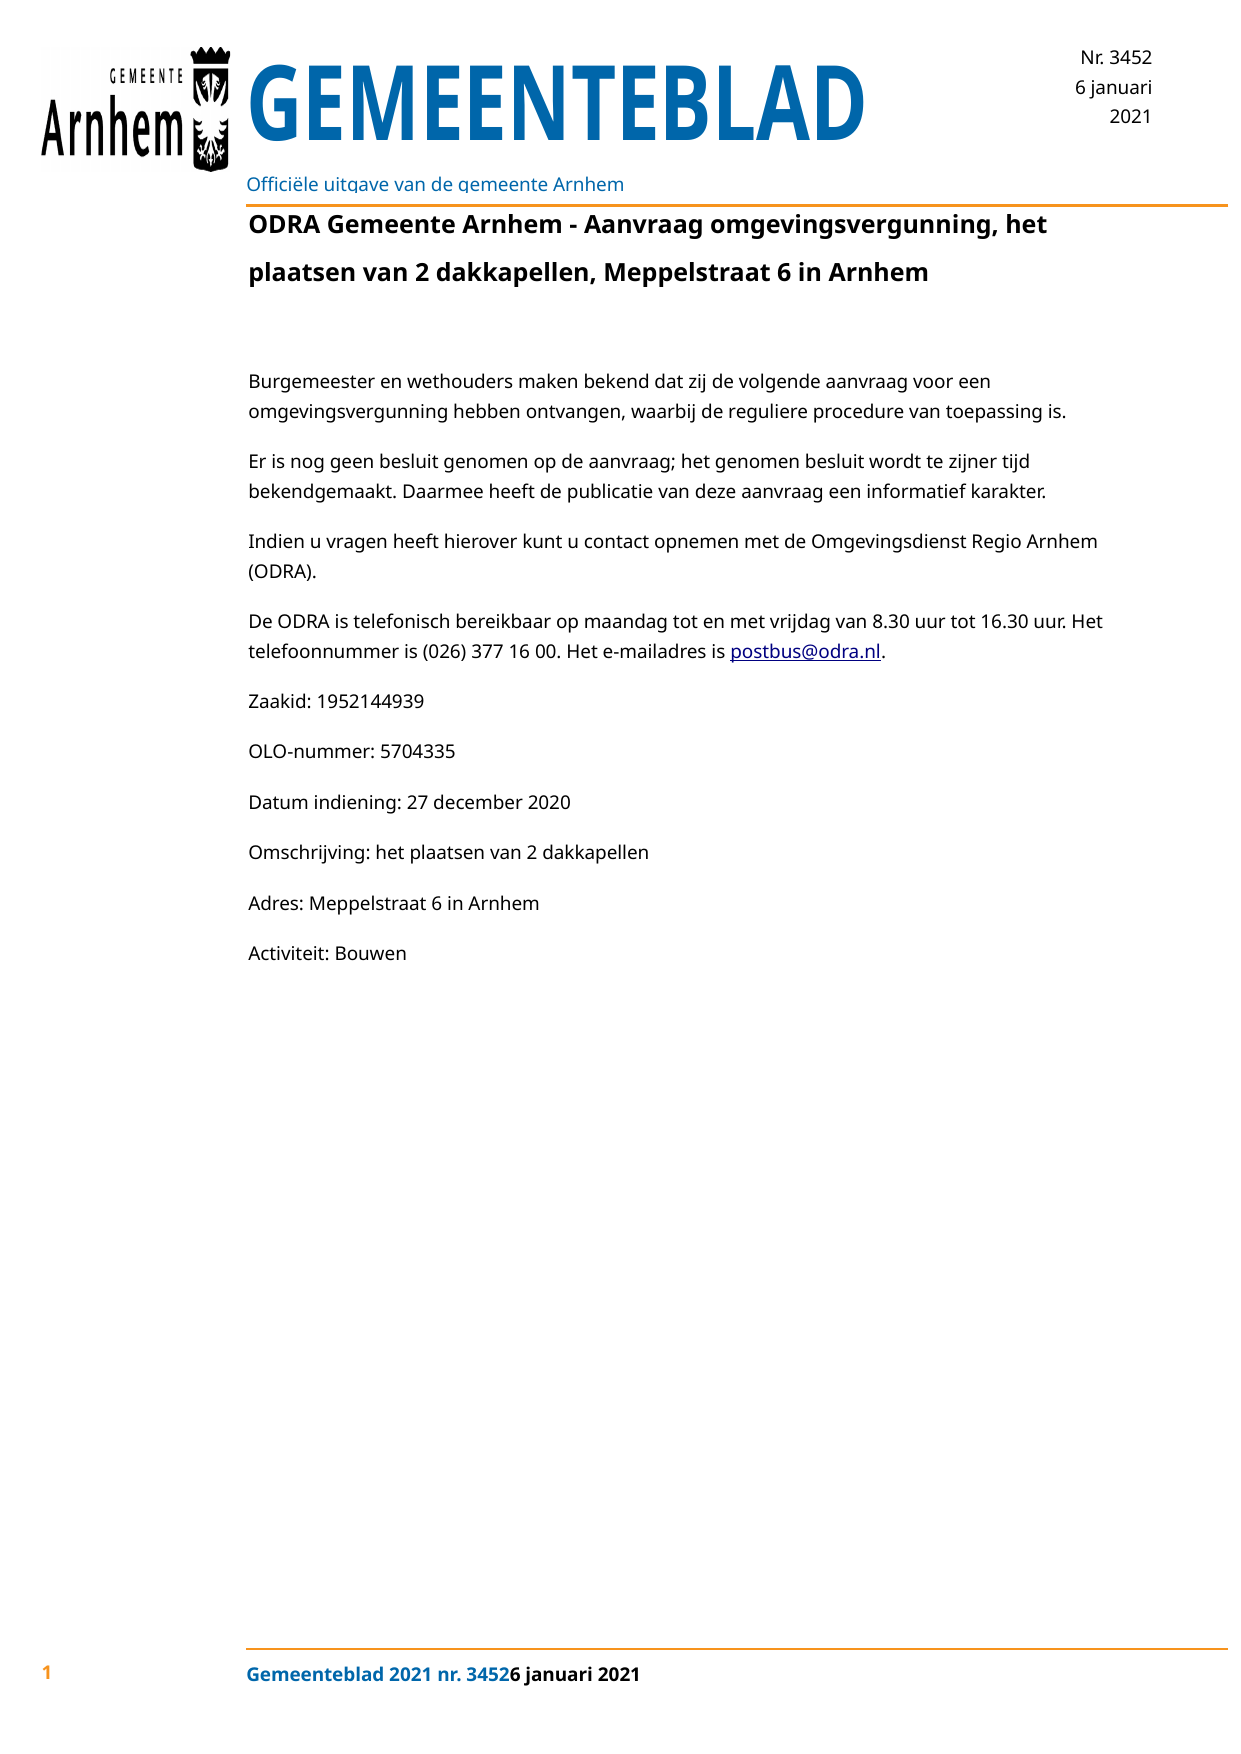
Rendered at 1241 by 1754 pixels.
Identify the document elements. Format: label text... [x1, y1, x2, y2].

text OLO-nummer: 5704335 [248, 739, 1152, 764]
text Indien u vragen heeft hierover kunt u contact opnemen met de Omgevingsdienst Regio Arnhem (ODRA). [248, 528, 1152, 584]
text Adres: Meppelstraat 6 in Arnhem [248, 890, 1152, 916]
text Activiteit: Bouwen [248, 940, 1152, 966]
picture [41, 47, 231, 172]
text Zaakid: 1952144939 [248, 688, 1152, 714]
text Omschrijving: het plaatsen van 2 dakkapellen [248, 839, 1152, 865]
text Burgemeester en wethouders maken bekend dat zij de volgende aanvraag voor een omgevingsvergunning hebben ontvangen, waarbij de reguliere procedure van toepassing is. [248, 368, 1152, 424]
text Datum indiening: 27 december 2020 [248, 789, 1152, 815]
text De ODRA is telefonisch bereikbaar op maandag tot en met vrijdag van 8.30 uur tot 16.30 uur. Het telefoonnummer is (026) 377 16 00. Het e-mailadres is postbus@odra.nl. [248, 608, 1152, 664]
text Er is nog geen besluit genomen op de aanvraag; het genomen besluit wordt te zijner tijd bekendgemaakt. Daarmee heeft de publicatie van deze aanvraag een informatief karakter. [248, 448, 1152, 504]
text ODRA Gemeente Arnhem - Aanvraag omgevingsvergunning, het plaatsen van 2 dakkapellen, Meppelstraat 6 in Arnhem [248, 207, 1152, 288]
